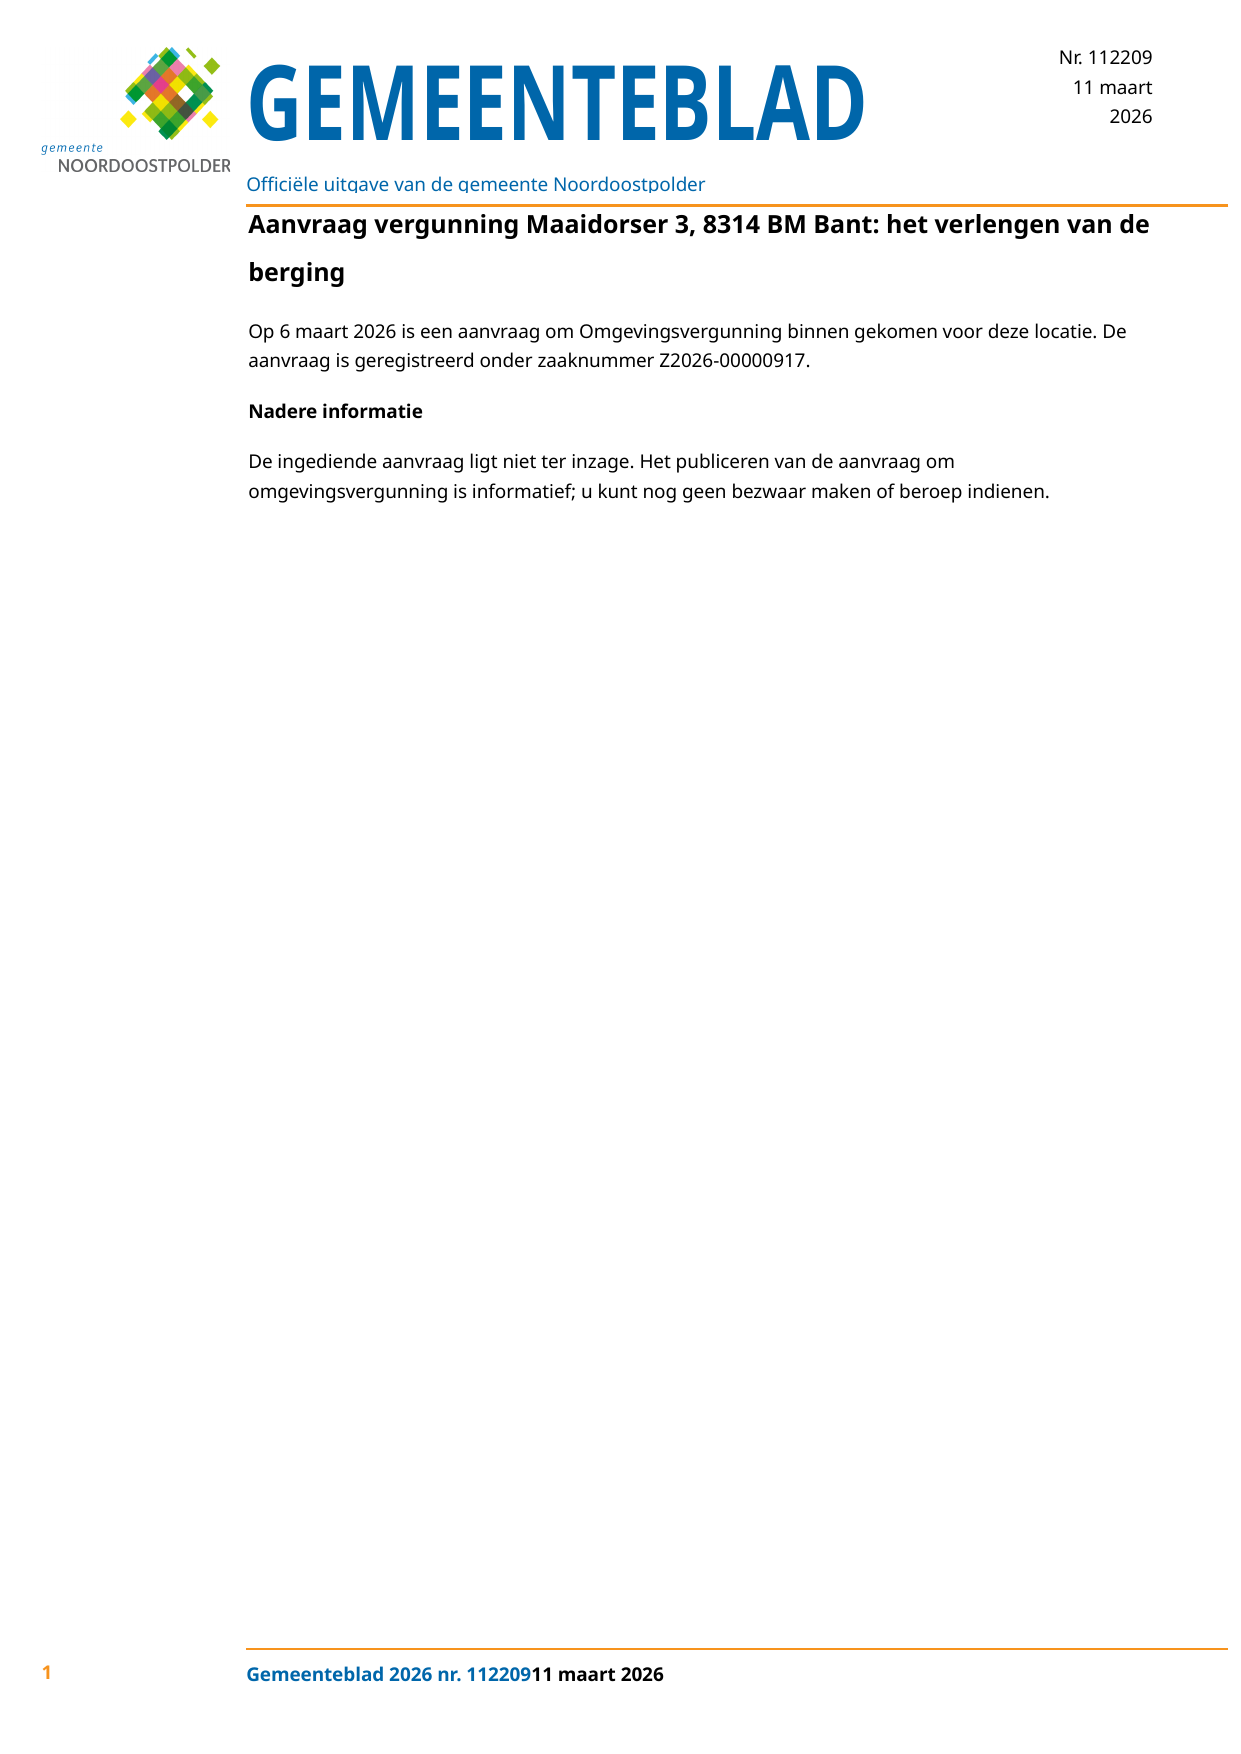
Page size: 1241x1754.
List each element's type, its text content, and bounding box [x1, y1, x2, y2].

text De ingediende aanvraag ligt niet ter inzage. Het publiceren van de aanvraag om omgevingsvergunning is informatief; u kunt nog geen bezwaar maken of beroep indienen. [248, 448, 1152, 504]
text Aanvraag vergunning Maaidorser 3, 8314 BM Bant: het verlengen van de berging [248, 207, 1152, 288]
text Op 6 maart 2026 is een aanvraag om Omgevingsvergunning binnen gekomen voor deze locatie. De aanvraag is geregistreerd onder zaaknummer Z2026-00000917. [248, 318, 1152, 373]
text Nadere informatie [248, 398, 1152, 424]
picture [41, 47, 231, 172]
